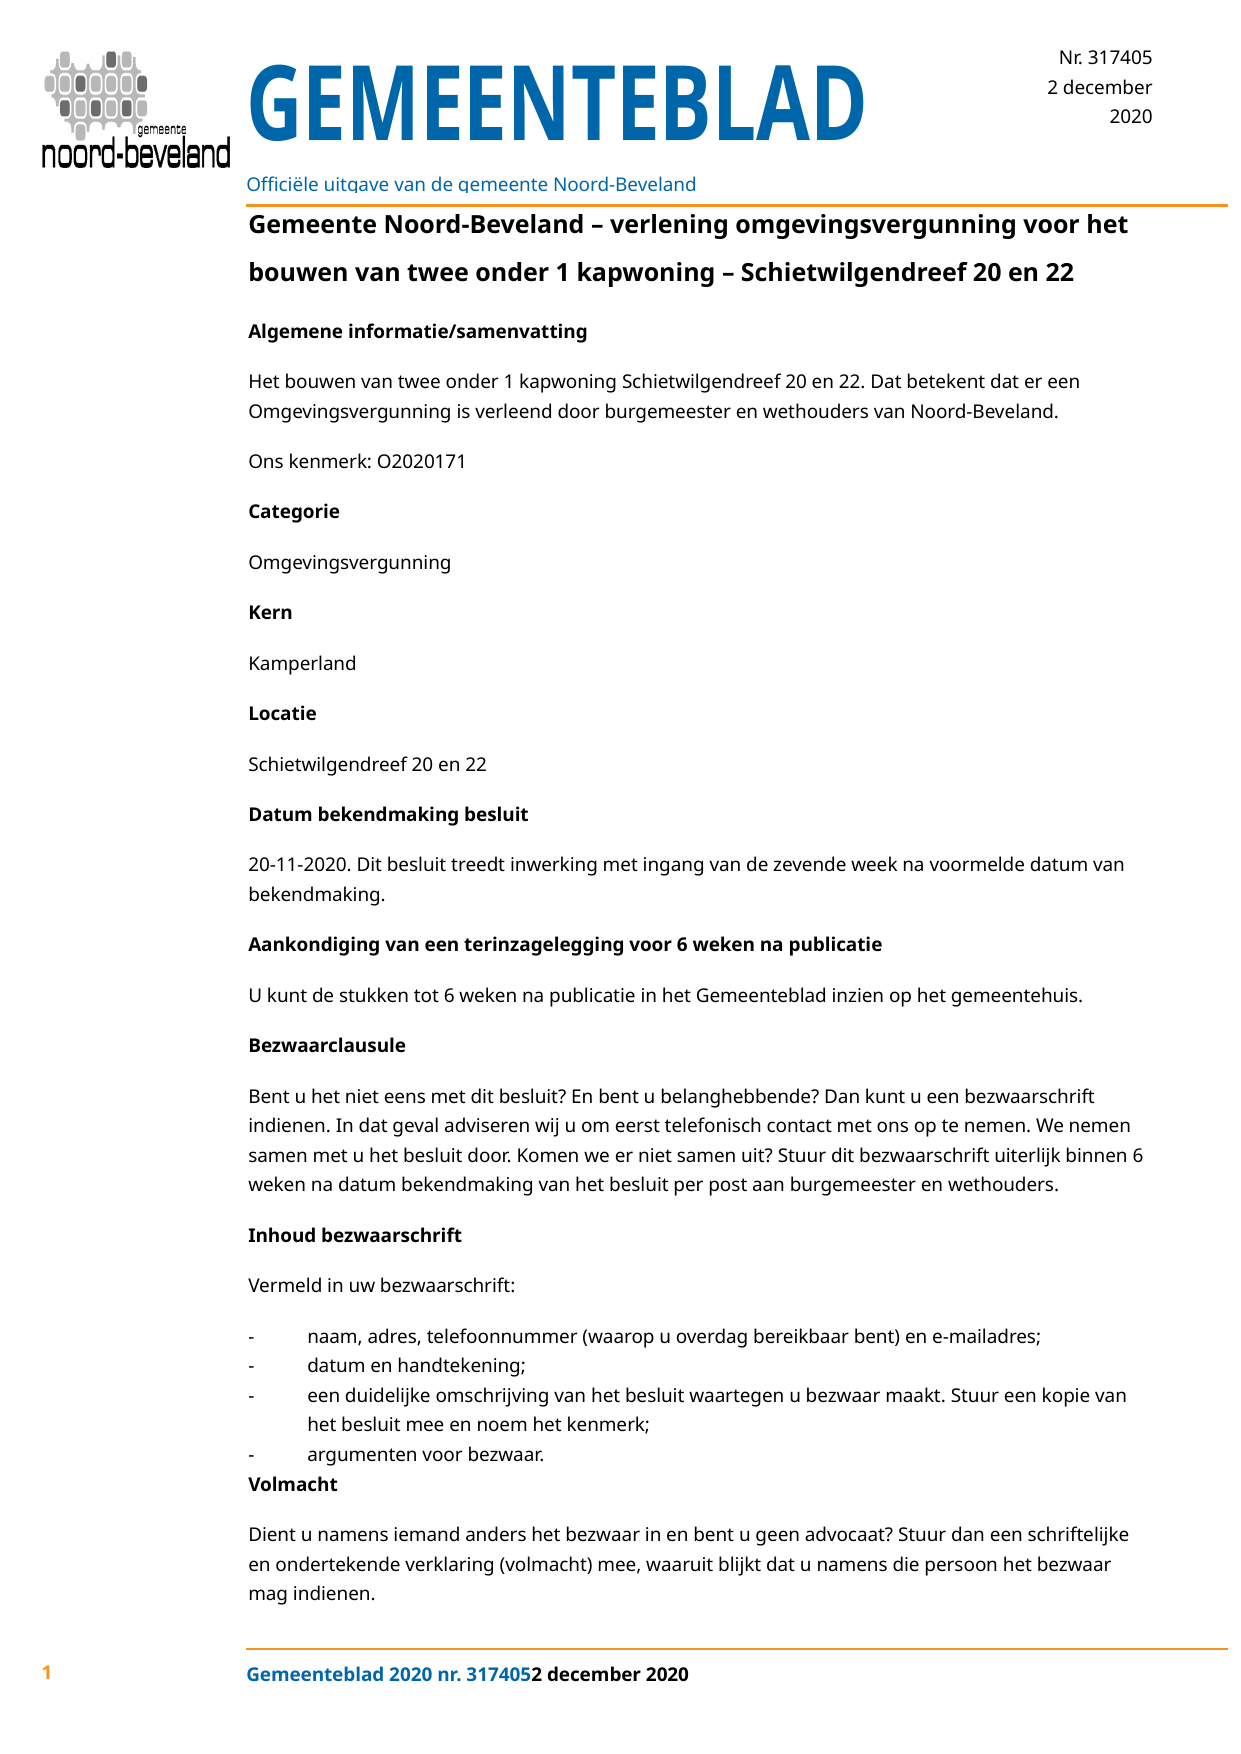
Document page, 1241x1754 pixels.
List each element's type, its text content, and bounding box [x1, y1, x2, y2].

text Het bouwen van twee onder 1 kapwoning Schietwilgendreef 20 en 22. Dat betekent dat er een Omgevingsvergunning is verleend door burgemeester en wethouders van Noord-Beveland. [248, 368, 1152, 424]
picture [41, 47, 231, 172]
text Datum bekendmaking besluit [248, 801, 1152, 827]
text Gemeente Noord-Beveland – verlening omgevingsvergunning voor het bouwen van twee onder 1 kapwoning – Schietwilgendreef 20 en 22 [248, 207, 1152, 288]
text Locatie [248, 700, 1152, 726]
list naam, adres, telefoonnummer (waarop u overdag bereikbaar bent) en e-mailadres; [248, 1323, 1152, 1349]
text Volmacht [248, 1471, 1152, 1497]
text Categorie [248, 499, 1152, 524]
text Kamperland [248, 650, 1152, 676]
text Inhoud bezwaarschrift [248, 1222, 1152, 1248]
text 20-11-2020. Dit besluit treedt inwerking met ingang van de zevende week na voormelde datum van bekendmaking. [248, 852, 1152, 907]
text Algemene informatie/samenvatting [248, 318, 1152, 344]
text Aankondiging van een terinzagelegging voor 6 weken na publicatie [248, 932, 1152, 957]
text U kunt de stukken tot 6 weken na publicatie in het Gemeenteblad inzien op het gemeentehuis. [248, 982, 1152, 1008]
text Omgevingsvergunning [248, 549, 1152, 575]
list argumenten voor bezwaar. [248, 1441, 1152, 1467]
list een duidelijke omschrijving van het besluit waartegen u bezwaar maakt. Stuur een kopie van het besluit mee en noem het kenmerk; [248, 1382, 1152, 1437]
text Dient u namens iemand anders het bezwaar in en bent u geen advocaat? Stuur dan een schriftelijke en ondertekende verklaring (volmacht) mee, waaruit blijkt dat u namens die persoon het bezwaar mag indienen. [248, 1521, 1152, 1606]
list datum en handtekening; [248, 1352, 1152, 1378]
text Bent u het niet eens met dit besluit? En bent u belanghebbende? Dan kunt u een bezwaarschrift indienen. In dat geval adviseren wij u om eerst telefonisch contact met ons op te nemen. We nemen samen met u het besluit door. Komen we er niet samen uit? Stuur dit bezwaarschrift uiterlijk binnen 6 weken na datum bekendmaking van het besluit per post aan burgemeester en wethouders. [248, 1083, 1152, 1197]
text Bezwaarclausule [248, 1032, 1152, 1058]
text Vermeld in uw bezwaarschrift: [248, 1272, 1152, 1298]
text Schietwilgendreef 20 en 22 [248, 751, 1152, 777]
text Kern [248, 599, 1152, 625]
text Ons kenmerk: O2020171 [248, 448, 1152, 474]
